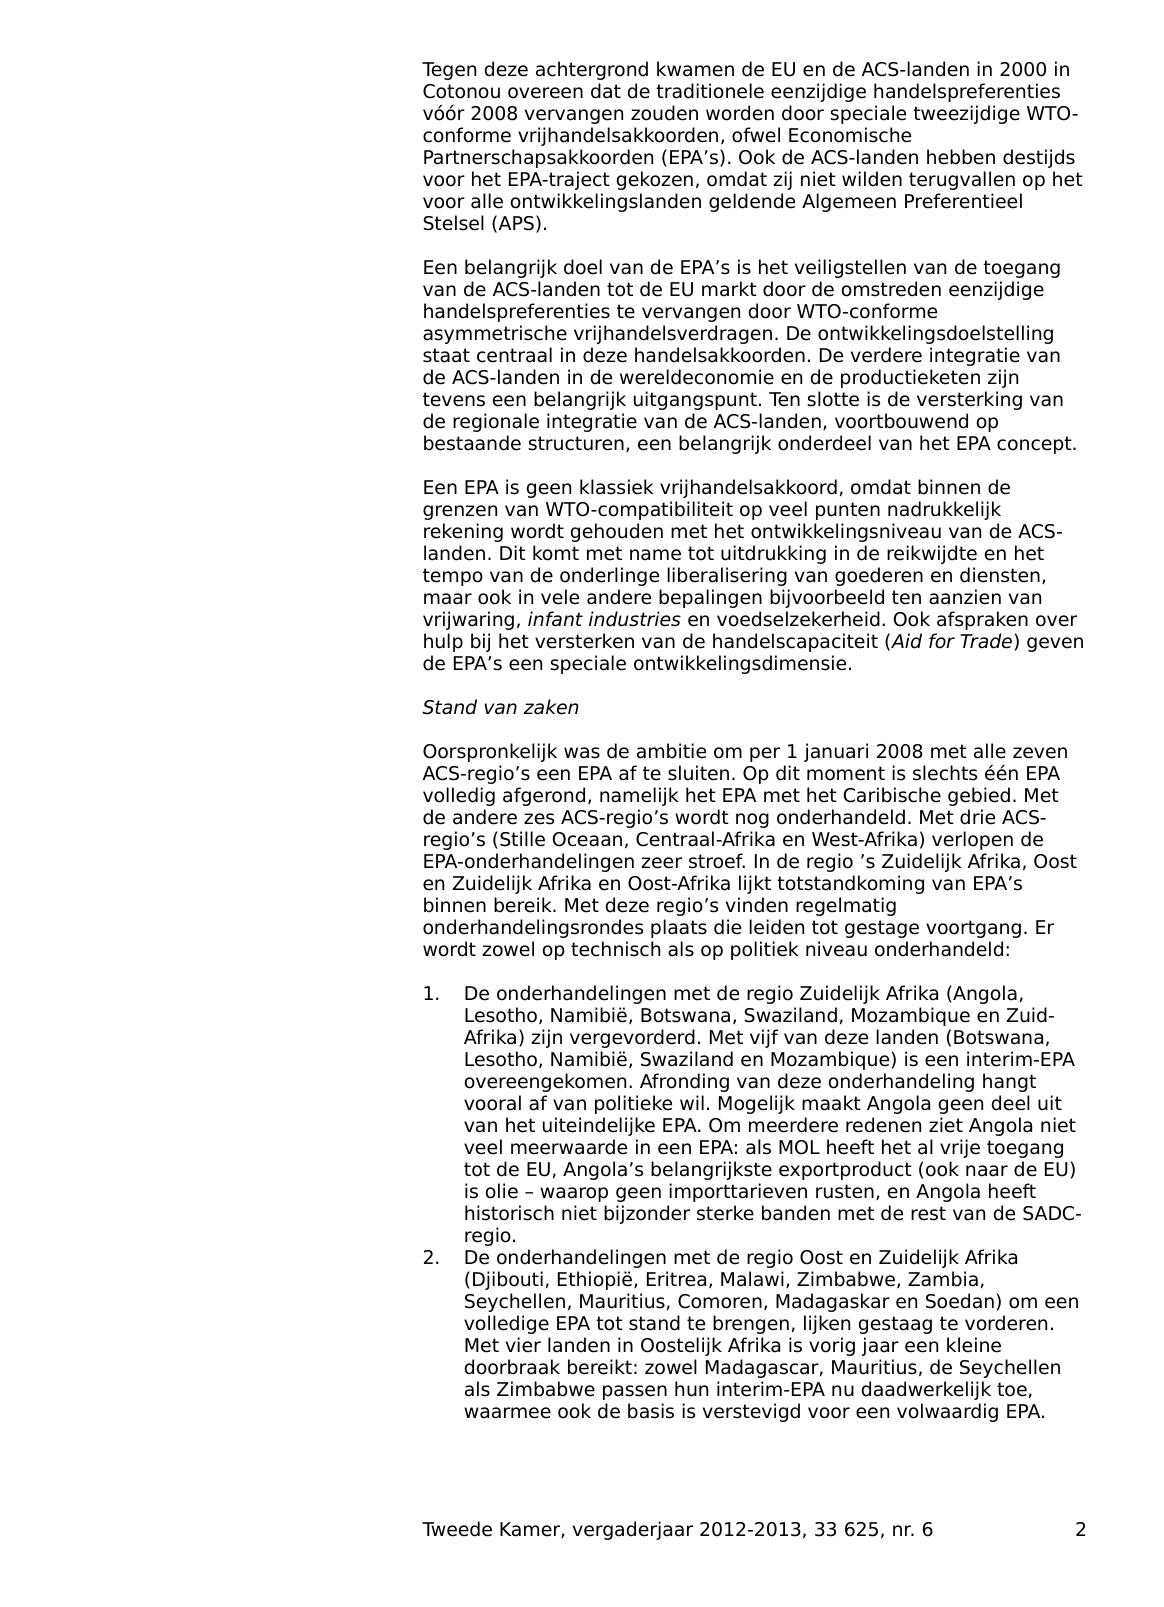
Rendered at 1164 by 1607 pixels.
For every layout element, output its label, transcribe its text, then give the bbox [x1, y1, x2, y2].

text 1. De onderhandelingen met de regio Zuidelijk Afrika (Angola, Lesotho, Namibië, Botswana, Swaziland, Mozambique en Zuid-Afrika) zijn vergevorderd. Met vijf van deze landen (Botswana, Lesotho, Namibië, Swaziland en Mozambique) is een interim-EPA overeengekomen. Afronding van deze onderhandeling hangt vooral af van politieke wil. Mogelijk maakt Angola geen deel uit van het uiteindelijke EPA. Om meerdere redenen ziet Angola niet veel meerwaarde in een EPA: als MOL heeft het al vrije toegang tot de EU, Angola’s belangrijkste exportproduct (ook naar de EU) is olie – waarop geen importtarieven rusten, en Angola heeft historisch niet bijzonder sterke banden met de rest van de SADC-regio. [422, 983, 1087, 1247]
text Tegen deze achtergrond kwamen de EU en de ACS-landen in 2000 in Cotonou overeen dat de traditionele eenzijdige handelspreferenties vóór 2008 vervangen zouden worden door speciale tweezijdige WTO-conforme vrijhandelsakkoorden, ofwel Economische Partnerschapsakkoorden (EPA’s). Ook de ACS-landen hebben destijds voor het EPA-traject gekozen, omdat zij niet wilden terugvallen op het voor alle ontwikkelingslanden geldende Algemeen Preferentieel Stelsel (APS). [422, 59, 1087, 235]
text Oorspronkelijk was de ambitie om per 1 januari 2008 met alle zeven ACS-regio’s een EPA af te sluiten. Op dit moment is slechts één EPA volledig afgerond, namelijk het EPA met het Caribische gebied. Met de andere zes ACS-regio’s wordt nog onderhandeld. Met drie ACS-regio’s (Stille Oceaan, Centraal-Afrika en West-Afrika) verlopen de EPA-onderhandelingen zeer stroef. In de regio ’s Zuidelijk Afrika, Oost en Zuidelijk Afrika en Oost-Afrika lijkt totstandkoming van EPA’s binnen bereik. Met deze regio’s vinden regelmatig onderhandelingsrondes plaats die leiden tot gestage voortgang. Er wordt zowel op technisch als op politiek niveau onderhandeld: [422, 741, 1087, 961]
text Een EPA is geen klassiek vrijhandelsakkoord, omdat binnen de grenzen van WTO-compatibiliteit op veel punten nadrukkelijk rekening wordt gehouden met het ontwikkelingsniveau van de ACS-landen. Dit komt met name tot uitdrukking in de reikwijdte en het tempo van de onderlinge liberalisering van goederen en diensten, maar ook in vele andere bepalingen bijvoorbeeld ten aanzien van vrijwaring, infant industries en voedselzekerheid. Ook afspraken over hulp bij het versterken van de handelscapaciteit (Aid for Trade) geven de EPA’s een speciale ontwikkelingsdimensie. [422, 477, 1087, 675]
text 2. De onderhandelingen met de regio Oost en Zuidelijk Afrika (Djibouti, Ethiopië, Eritrea, Malawi, Zimbabwe, Zambia, Seychellen, Mauritius, Comoren, Madagaskar en Soedan) om een volledige EPA tot stand te brengen, lijken gestaag te vorderen. Met vier landen in Oostelijk Afrika is vorig jaar een kleine doorbraak bereikt: zowel Madagascar, Mauritius, de Seychellen als Zimbabwe passen hun interim-EPA nu daadwerkelijk toe, waarmee ook de basis is verstevigd voor een volwaardig EPA. [422, 1247, 1087, 1423]
text Een belangrijk doel van de EPA’s is het veiligstellen van de toegang van de ACS-landen tot de EU markt door de omstreden eenzijdige handelspreferenties te vervangen door WTO-conforme asymmetrische vrijhandelsverdragen. De ontwikkelingsdoelstelling staat centraal in deze handelsakkoorden. De verdere integratie van de ACS-landen in de wereldeconomie en de productieketen zijn tevens een belangrijk uitgangspunt. Ten slotte is de versterking van de regionale integratie van de ACS-landen, voortbouwend op bestaande structuren, een belangrijk onderdeel van het EPA concept. [422, 257, 1087, 455]
subtitle Stand van zaken [422, 697, 1087, 719]
